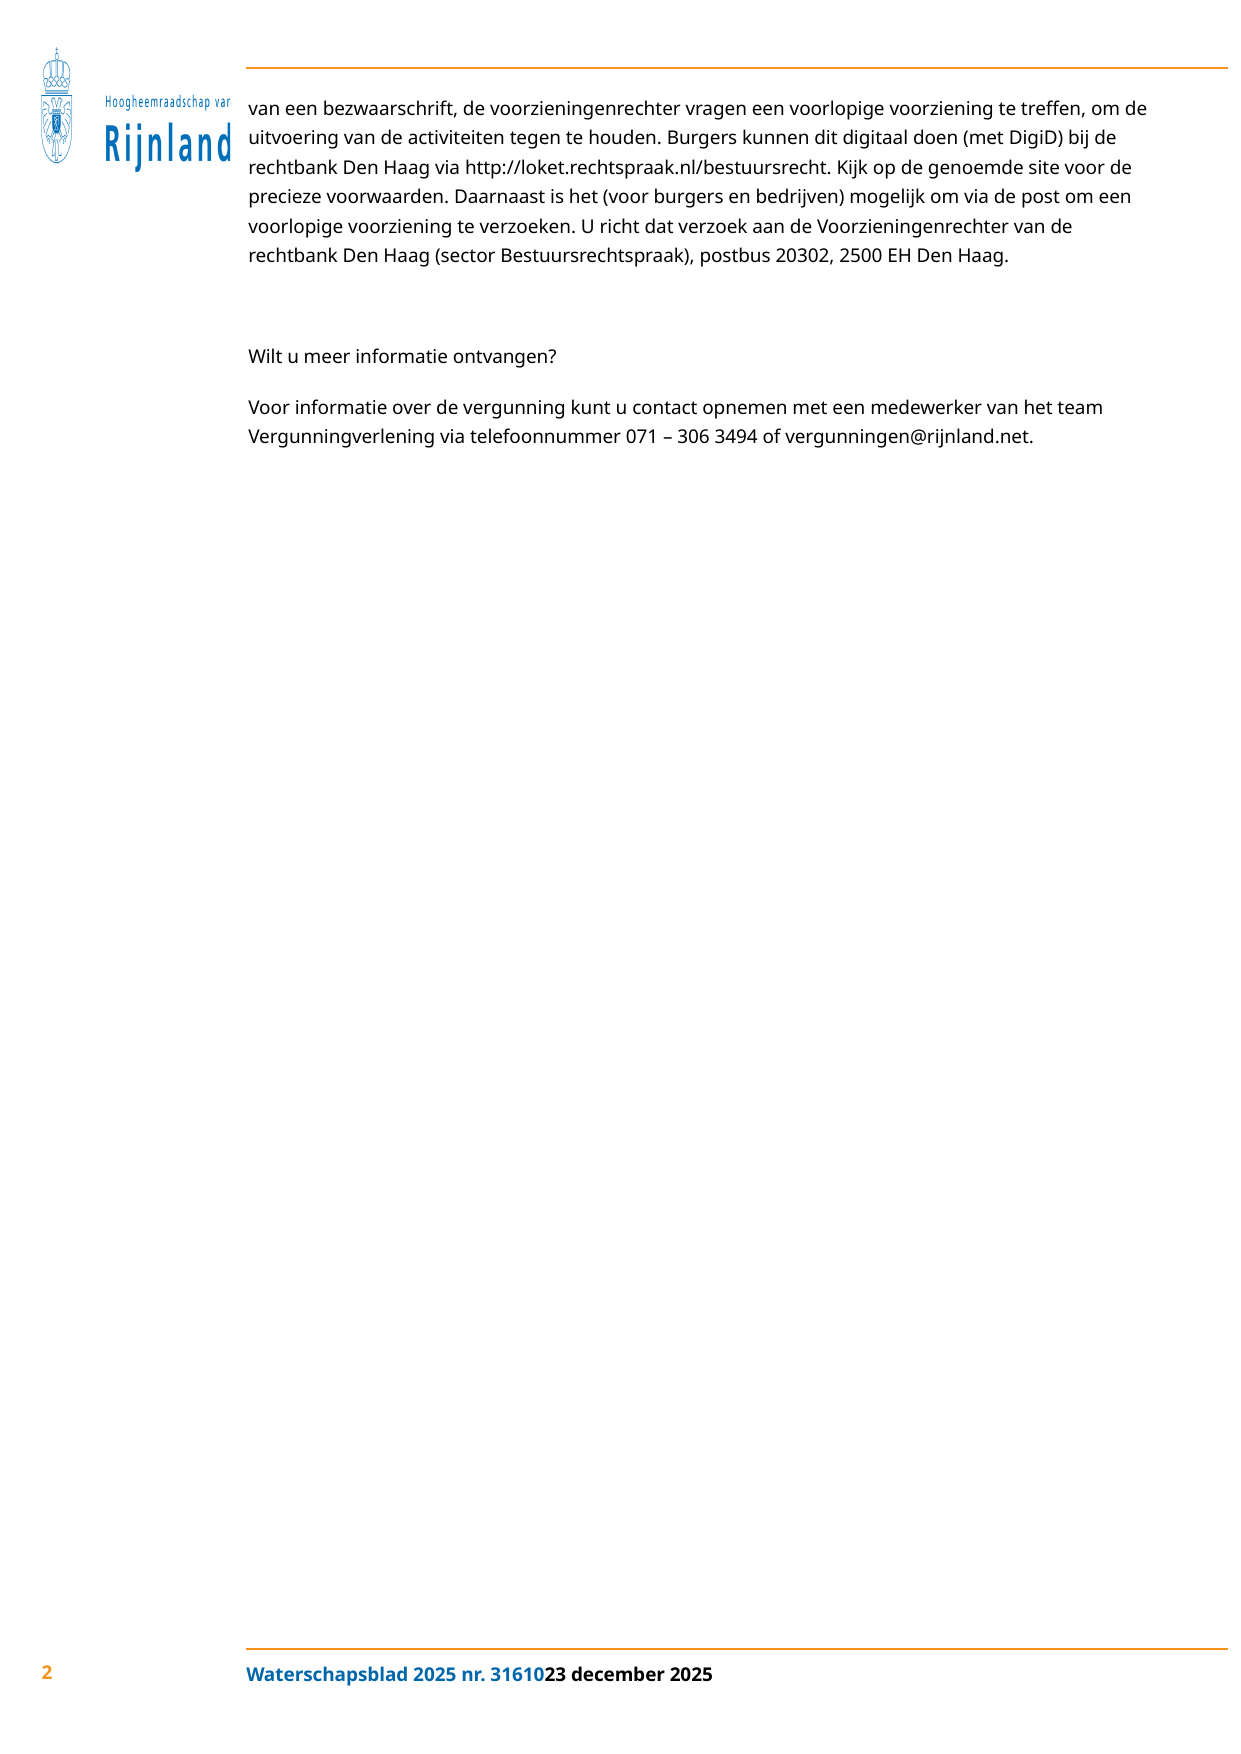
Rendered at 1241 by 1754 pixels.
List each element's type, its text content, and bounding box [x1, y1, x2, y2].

text Wilt u meer informatie ontvangen? [248, 343, 1152, 369]
picture [41, 47, 231, 172]
text van een bezwaarschrift, de voorzieningenrechter vragen een voorlopige voorziening te treffen, om de uitvoering van de activiteiten tegen te houden. Burgers kunnen dit digitaal doen (met DigiD) bij de rechtbank Den Haag via http://loket.rechtspraak.nl/bestuursrecht. Kijk op de genoemde site voor de precieze voorwaarden. Daarnaast is het (voor burgers en bedrijven) mogelijk om via de post om een voorlopige voorziening te verzoeken. U richt dat verzoek aan de Voorzieningenrechter van de rechtbank Den Haag (sector Bestuursrechtspraak), postbus 20302, 2500 EH Den Haag. [248, 95, 1152, 268]
text Voor informatie over de vergunning kunt u contact opnemen met een medewerker van het team Vergunningverlening via telefoonnummer 071 – 306 3494 of vergunningen@rijnland.net. [248, 394, 1152, 449]
